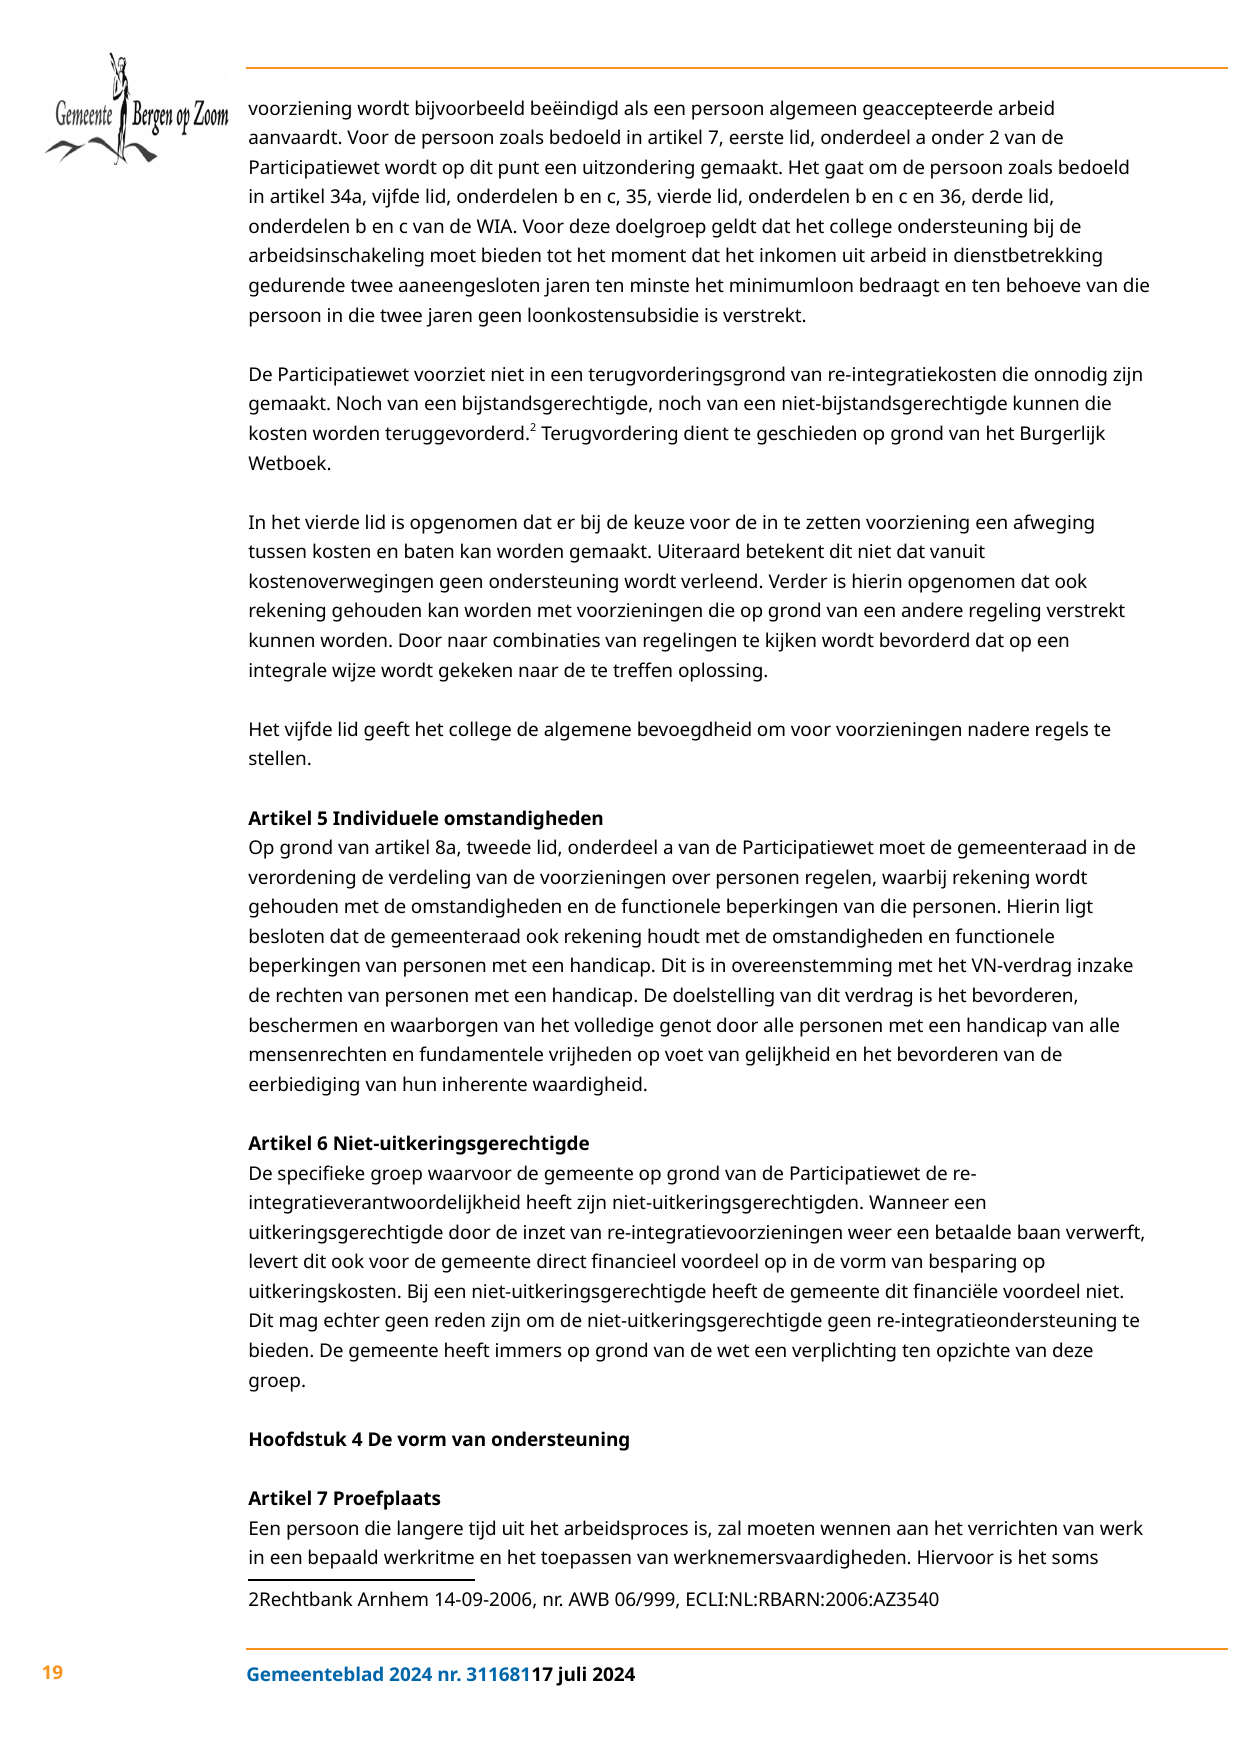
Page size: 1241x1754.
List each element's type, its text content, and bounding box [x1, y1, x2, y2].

text Het vijfde lid geeft het college de algemene bevoegdheid om voor voorzieningen nadere regels te stellen. [248, 716, 1152, 771]
text Artikel 7 Proefplaats [248, 1485, 1152, 1511]
picture [41, 47, 231, 172]
text Rechtbank Arnhem 14-09-2006, nr. AWB 06/999, ECLI:NL:RBARN:2006:AZ3540 [248, 1586, 1152, 1612]
text voorziening wordt bijvoorbeeld beëindigd als een persoon algemeen geaccepteerde arbeid aanvaardt. Voor de persoon zoals bedoeld in artikel 7, eerste lid, onderdeel a onder 2 van de Participatiewet wordt op dit punt een uitzondering gemaakt. Het gaat om de persoon zoals bedoeld in artikel 34a, vijfde lid, onderdelen b en c, 35, vierde lid, onderdelen b en c en 36, derde lid, onderdelen b en c van de WIA. Voor deze doelgroep geldt dat het college ondersteuning bij de arbeidsinschakeling moet bieden tot het moment dat het inkomen uit arbeid in dienstbetrekking gedurende twee aaneengesloten jaren ten minste het minimumloon bedraagt en ten behoeve van die persoon in die twee jaren geen loonkostensubsidie is verstrekt. [248, 95, 1152, 328]
text Hoofdstuk 4 De vorm van ondersteuning [248, 1426, 1152, 1452]
text De specifieke groep waarvoor de gemeente op grond van de Participatiewet de re-integratieverantwoordelijkheid heeft zijn niet-uitkeringsgerechtigden. Wanneer een uitkeringsgerechtigde door de inzet van re-integratievoorzieningen weer een betaalde baan verwerft, levert dit ook voor de gemeente direct financieel voordeel op in de vorm van besparing op uitkeringskosten. Bij een niet-uitkeringsgerechtigde heeft de gemeente dit financiële voordeel niet. Dit mag echter geen reden zijn om de niet-uitkeringsgerechtigde geen re-integratieondersteuning te bieden. De gemeente heeft immers op grond van de wet een verplichting ten opzichte van deze groep. [248, 1160, 1152, 1393]
text De Participatiewet voorziet niet in een terugvorderingsgrond van re-integratiekosten die onnodig zijn gemaakt. Noch van een bijstandsgerechtigde, noch van een niet-bijstandsgerechtigde kunnen die kosten worden teruggevorderd. Terugvordering dient te geschieden op grond van het Burgerlijk Wetboek. [248, 361, 1152, 476]
text Een persoon die langere tijd uit het arbeidsproces is, zal moeten wennen aan het verrichten van werk in een bepaald werkritme en het toepassen van werknemersvaardigheden. Hiervoor is het soms [248, 1515, 1152, 1570]
text In het vierde lid is opgenomen dat er bij de keuze voor de in te zetten voorziening een afweging tussen kosten en baten kan worden gemaakt. Uiteraard betekent dit niet dat vanuit kostenoverwegingen geen ondersteuning wordt verleend. Verder is hierin opgenomen dat ook rekening gehouden kan worden met voorzieningen die op grond van een andere regeling verstrekt kunnen worden. Door naar combinaties van regelingen te kijken wordt bevorderd dat op een integrale wijze wordt gekeken naar de te treffen oplossing. [248, 509, 1152, 683]
text Op grond van artikel 8a, tweede lid, onderdeel a van de Participatiewet moet de gemeenteraad in de verordening de verdeling van de voorzieningen over personen regelen, waarbij rekening wordt gehouden met de omstandigheden en de functionele beperkingen van die personen. Hierin ligt besloten dat de gemeenteraad ook rekening houdt met de omstandigheden en functionele beperkingen van personen met een handicap. Dit is in overeenstemming met het VN-verdrag inzake de rechten van personen met een handicap. De doelstelling van dit verdrag is het bevorderen, beschermen en waarborgen van het volledige genot door alle personen met een handicap van alle mensenrechten en fundamentele vrijheden op voet van gelijkheid en het bevorderen van de eerbiediging van hun inherente waardigheid. [248, 834, 1152, 1097]
text Artikel 6 Niet-uitkeringsgerechtigde [248, 1130, 1152, 1156]
text Artikel 5 Individuele omstandigheden [248, 805, 1152, 831]
